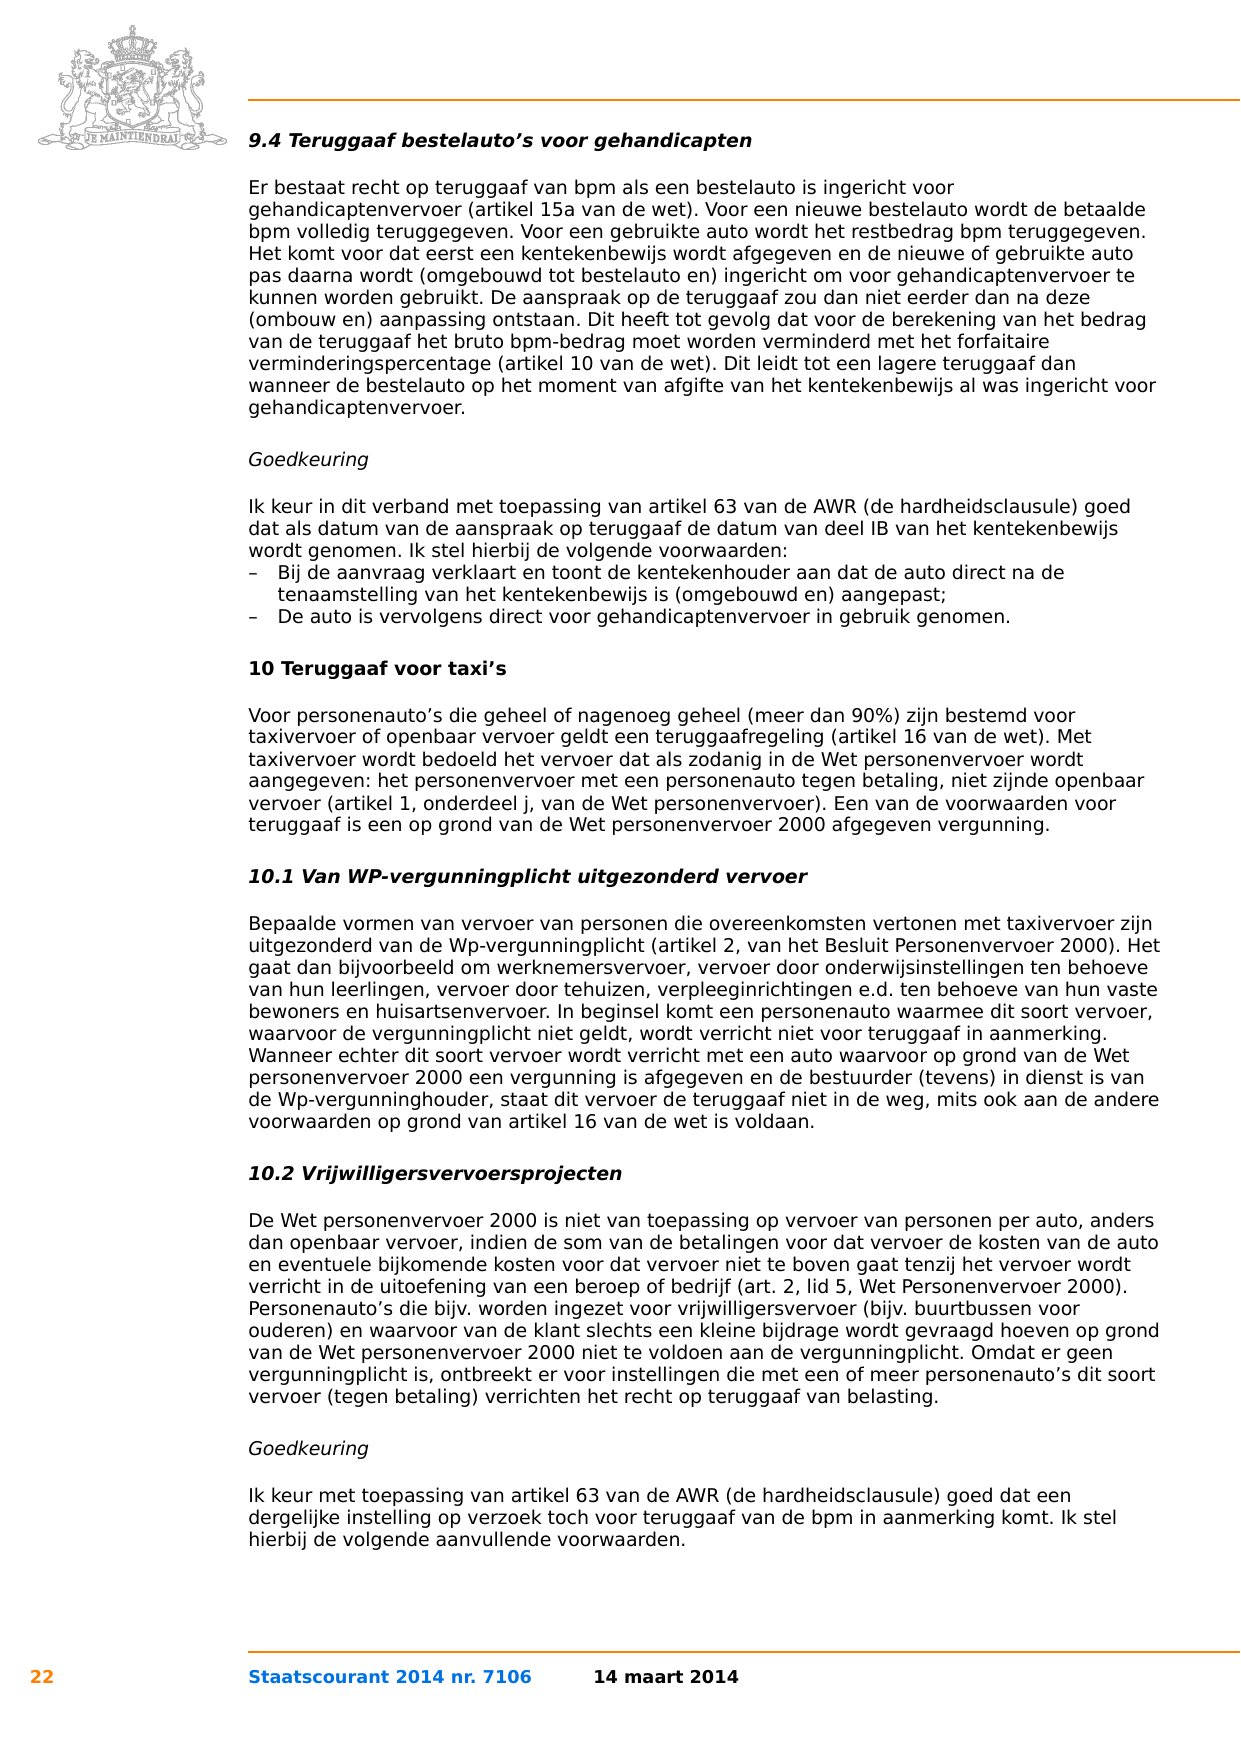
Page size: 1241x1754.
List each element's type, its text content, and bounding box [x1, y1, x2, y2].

text Voor personenauto’s die geheel of nagenoeg geheel (meer dan 90%) zijn bestemd voor taxivervoer of openbaar vervoer geldt een teruggaafregeling (artikel 16 van de wet). Met taxivervoer wordt bedoeld het vervoer dat als zodanig in de Wet personenvervoer wordt aangegeven: het personenvervoer met een personenauto tegen betaling, niet zijnde openbaar vervoer (artikel 1, onderdeel j, van de Wet personenvervoer). Een van de voorwaarden voor teruggaaf is een op grond van de Wet personenvervoer 2000 afgegeven vergunning. [248, 704, 1163, 836]
subtitle 9.4 Teruggaaf bestelauto’s voor gehandicapten [248, 130, 1163, 152]
subtitle 10.1 Van WP-vergunningplicht uitgezonderd vervoer [248, 866, 1163, 888]
text Ik keur in dit verband met toepassing van artikel 63 van de AWR (de hardheidsclausule) goed dat als datum van de aanspraak op teruggaaf de datum van deel IB van het kentekenbewijs wordt genomen. Ik stel hierbij de volgende voorwaarden: [248, 496, 1163, 562]
picture [38, 25, 227, 150]
subtitle 10 Teruggaaf voor taxi’s [248, 657, 1163, 679]
text De Wet personenvervoer 2000 is niet van toepassing op vervoer van personen per auto, anders dan openbaar vervoer, indien de som van de betalingen voor dat vervoer de kosten van de auto en eventuele bijkomende kosten voor dat vervoer niet te boven gaat tenzij het vervoer wordt verricht in de uitoefening van een beroep of bedrijf (art. 2, lid 5, Wet Personenvervoer 2000). Personenauto’s die bijv. worden ingezet voor vrijwilligersvervoer (bijv. buurtbussen voor ouderen) en waarvoor van de klant slechts een kleine bijdrage wordt gevraagd hoeven op grond van de Wet personenvervoer 2000 niet te voldoen aan de vergunningplicht. Omdat er geen vergunningplicht is, ontbreekt er voor instellingen die met een of meer personenauto’s dit soort vervoer (tegen betaling) verrichten het recht op teruggaaf van belasting. [248, 1210, 1163, 1408]
text Ik keur met toepassing van artikel 63 van de AWR (de hardheidsclausule) goed dat een dergelijke instelling op verzoek toch voor teruggaaf van de bpm in aanmerking komt. Ik stel hierbij de volgende aanvullende voorwaarden. [248, 1485, 1163, 1551]
text Er bestaat recht op teruggaaf van bpm als een bestelauto is ingericht voor gehandicaptenvervoer (artikel 15a van de wet). Voor een nieuwe bestelauto wordt de betaalde bpm volledig teruggegeven. Voor een gebruikte auto wordt het restbedrag bpm teruggegeven. [248, 177, 1163, 243]
text Het komt voor dat eerst een kentekenbewijs wordt afgegeven en de nieuwe of gebruikte auto pas daarna wordt (omgebouwd tot bestelauto en) ingericht om voor gehandicaptenvervoer te kunnen worden gebruikt. De aanspraak op de teruggaaf zou dan niet eerder dan na deze (ombouw en) aanpassing ontstaan. Dit heeft tot gevolg dat voor de berekening van het bedrag van de teruggaaf het bruto bpm-bedrag moet worden verminderd met het forfaitaire verminderingspercentage (artikel 10 van de wet). Dit leidt tot een lagere teruggaaf dan wanneer de bestelauto op het moment van afgifte van het kentekenbewijs al was ingericht voor gehandicaptenvervoer. [248, 243, 1163, 419]
text Bepaalde vormen van vervoer van personen die overeenkomsten vertonen met taxivervoer zijn uitgezonderd van de Wp-vergunningplicht (artikel 2, van het Besluit Personenvervoer 2000). Het gaat dan bijvoorbeeld om werknemersvervoer, vervoer door onderwijsinstellingen ten behoeve van hun leerlingen, vervoer door tehuizen, verpleeginrichtingen e.d. ten behoeve van hun vaste bewoners en huisartsenvervoer. In beginsel komt een personenauto waarmee dit soort vervoer, waarvoor de vergunningplicht niet geldt, wordt verricht niet voor teruggaaf in aanmerking. Wanneer echter dit soort vervoer wordt verricht met een auto waarvoor op grond van de Wet personenvervoer 2000 een vergunning is afgegeven en de bestuurder (tevens) in dienst is van de Wp-vergunninghouder, staat dit vervoer de teruggaaf niet in de weg, mits ook aan de andere voorwaarden op grond van artikel 16 van de wet is voldaan. [248, 913, 1163, 1133]
subtitle 10.2 Vrijwilligersvervoersprojecten [248, 1163, 1163, 1185]
subtitle Goedkeuring [248, 449, 1163, 471]
text – De auto is vervolgens direct voor gehandicaptenvervoer in gebruik genomen. [248, 606, 1163, 627]
subtitle Goedkeuring [248, 1438, 1163, 1460]
text – Bij de aanvraag verklaart en toont de kentekenhouder aan dat de auto direct na de tenaamstelling van het kentekenbewijs is (omgebouwd en) aangepast; [248, 562, 1163, 606]
